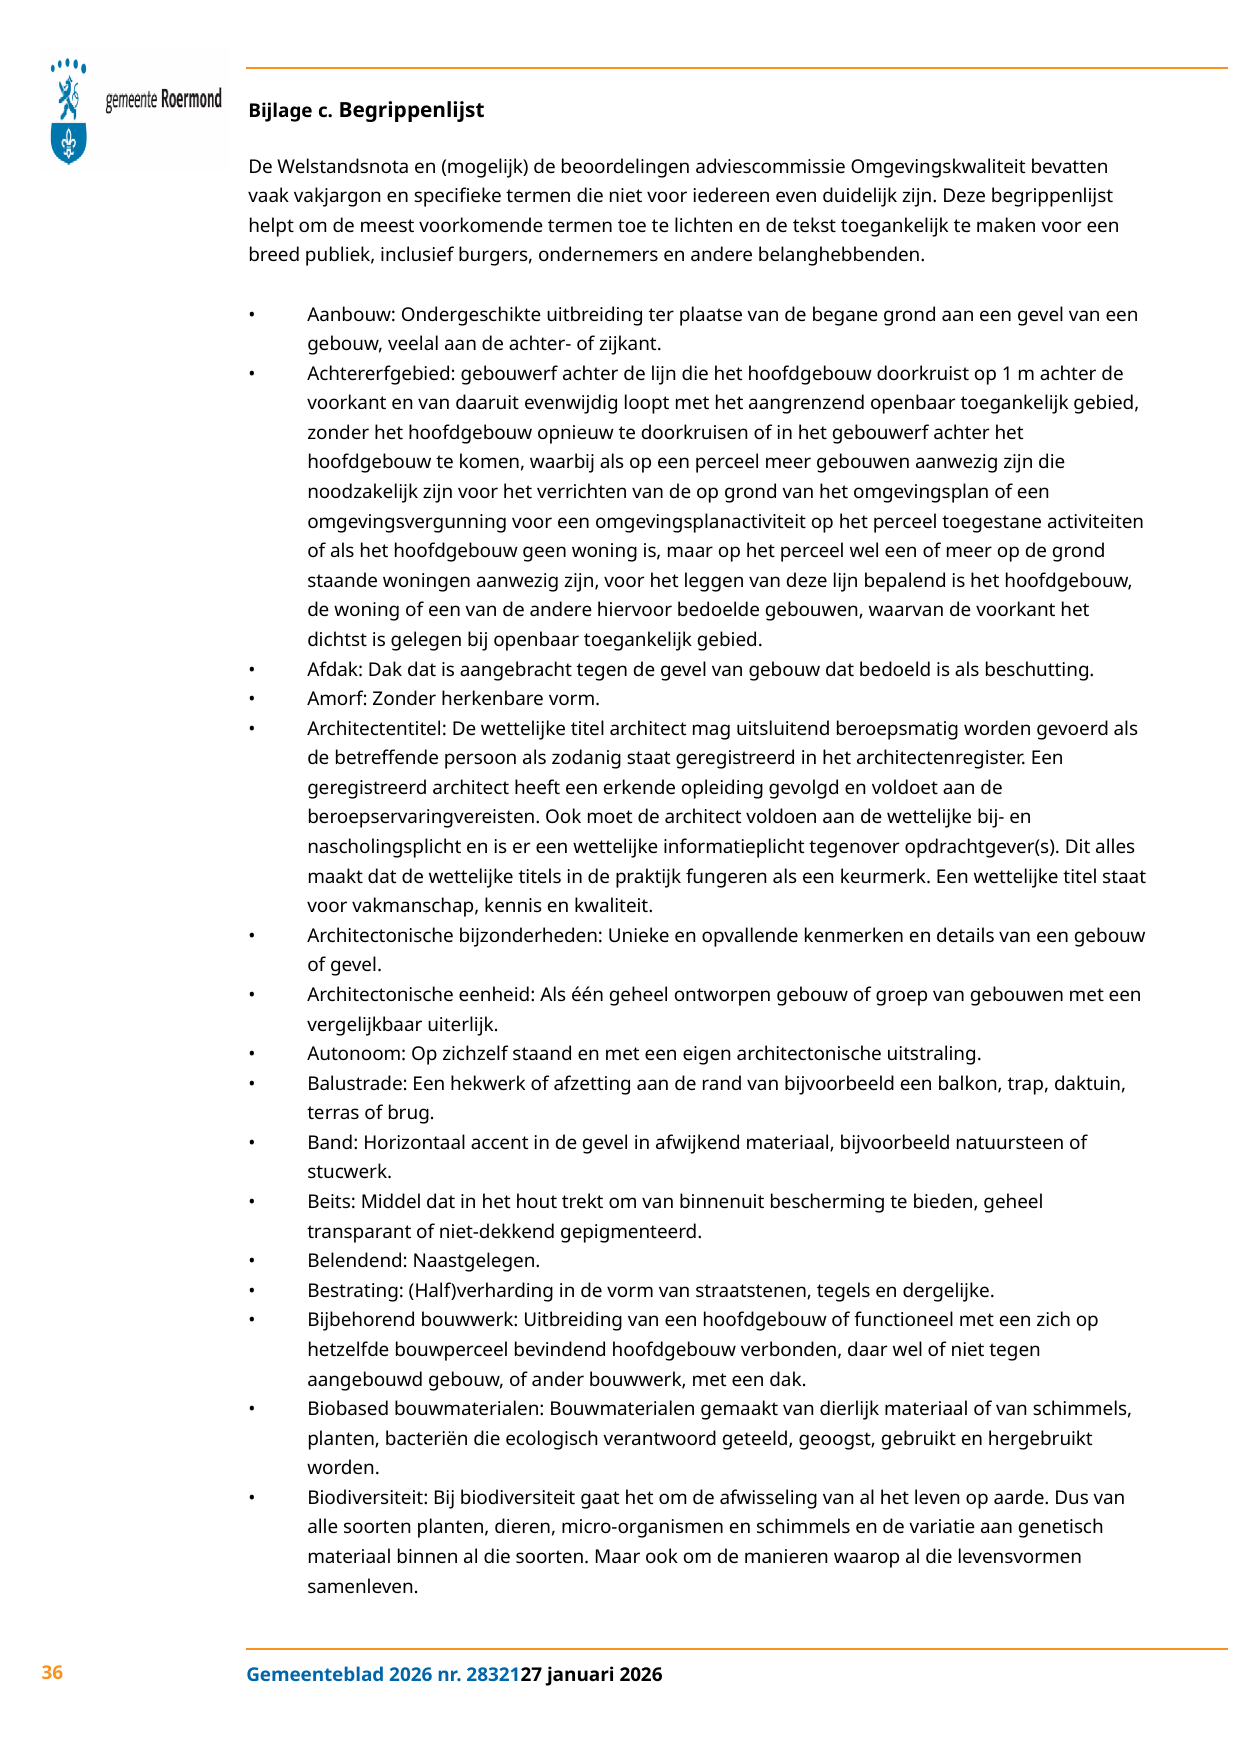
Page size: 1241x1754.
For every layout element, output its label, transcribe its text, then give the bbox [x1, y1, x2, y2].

list Bestrating: (Half)verharding in de vorm van straatstenen, tegels en dergelijke. [248, 1277, 1152, 1303]
list Beits: Middel dat in het hout trekt om van binnenuit bescherming te bieden, geheel transparant of niet-dekkend gepigmenteerd. [248, 1188, 1152, 1244]
list Amorf: Zonder herkenbare vorm. [248, 685, 1152, 711]
list Balustrade: Een hekwerk of afzetting aan de rand van bijvoorbeeld een balkon, trap, daktuin, terras of brug. [248, 1070, 1152, 1125]
list Band: Horizontaal accent in de gevel in afwijkend materiaal, bijvoorbeeld natuursteen of stucwerk. [248, 1129, 1152, 1184]
list Achtererfgebied: gebouwerf achter de lijn die het hoofdgebouw doorkruist op 1 m achter de voorkant en van daaruit evenwijdig loopt met het aangrenzend openbaar toegankelijk gebied, zonder het hoofdgebouw opnieuw te doorkruisen of in het gebouwerf achter het hoofdgebouw te komen, waarbij als op een perceel meer gebouwen aanwezig zijn die noodzakelijk zijn voor het verrichten van de op grond van het omgevingsplan of een omgevingsvergunning voor een omgevingsplanactiviteit op het perceel toegestane activiteiten of als het hoofdgebouw geen woning is, maar op het perceel wel een of meer op de grond staande woningen aanwezig zijn, voor het leggen van deze lijn bepalend is het hoofdgebouw, de woning of een van de andere hiervoor bedoelde gebouwen, waarvan de voorkant het dichtst is gelegen bij openbaar toegankelijk gebied. [248, 360, 1152, 652]
list Autonoom: Op zichzelf staand en met een eigen architectonische uitstraling. [248, 1040, 1152, 1066]
list Aanbouw: Ondergeschikte uitbreiding ter plaatse van de begane grond aan een gevel van een gebouw, veelal aan de achter- of zijkant. [248, 301, 1152, 356]
list Afdak: Dak dat is aangebracht tegen de gevel van gebouw dat bedoeld is als beschutting. [248, 656, 1152, 682]
list Architectentitel: De wettelijke titel architect mag uitsluitend beroepsmatig worden gevoerd als de betreffende persoon als zodanig staat geregistreerd in het architectenregister. Een geregistreerd architect heeft een erkende opleiding gevolgd en voldoet aan de beroepservaringvereisten. Ook moet de architect voldoen aan de wettelijke bij- en nascholingsplicht en is er een wettelijke informatieplicht tegenover opdrachtgever(s). Dit alles maakt dat de wettelijke titels in de praktijk fungeren als een keurmerk. Een wettelijke titel staat voor vakmanschap, kennis en kwaliteit. [248, 715, 1152, 918]
list Architectonische eenheid: Als één geheel ontworpen gebouw of groep van gebouwen met een vergelijkbaar uiterlijk. [248, 981, 1152, 1037]
list Biodiversiteit: Bij biodiversiteit gaat het om de afwisseling van al het leven op aarde. Dus van alle soorten planten, dieren, micro-organismen en schimmels en de variatie aan genetisch materiaal binnen al die soorten. Maar ook om de manieren waarop al die levensvormen samenleven. [248, 1484, 1152, 1599]
list Belendend: Naastgelegen. [248, 1247, 1152, 1273]
list Architectonische bijzonderheden: Unieke en opvallende kenmerken en details van een gebouw of gevel. [248, 922, 1152, 977]
picture [41, 47, 231, 172]
text De Welstandsnota en (mogelijk) de beoordelingen adviescommissie Omgevingskwaliteit bevatten vaak vakjargon en specifieke termen die niet voor iedereen even duidelijk zijn. Deze begrippenlijst helpt om de meest voorkomende termen toe te lichten en de tekst toegankelijk te maken voor een breed publiek, inclusief burgers, ondernemers en andere belanghebbenden. [248, 153, 1152, 267]
text Bijlage c. Begrippenlijst [248, 95, 1152, 123]
list Bijbehorend bouwwerk: Uitbreiding van een hoofdgebouw of functioneel met een zich op hetzelfde bouwperceel bevindend hoofdgebouw verbonden, daar wel of niet tegen aangebouwd gebouw, of ander bouwwerk, met een dak. [248, 1307, 1152, 1392]
list Biobased bouwmaterialen: Bouwmaterialen gemaakt van dierlijk materiaal of van schimmels, planten, bacteriën die ecologisch verantwoord geteeld, geoogst, gebruikt en hergebruikt worden. [248, 1395, 1152, 1480]
